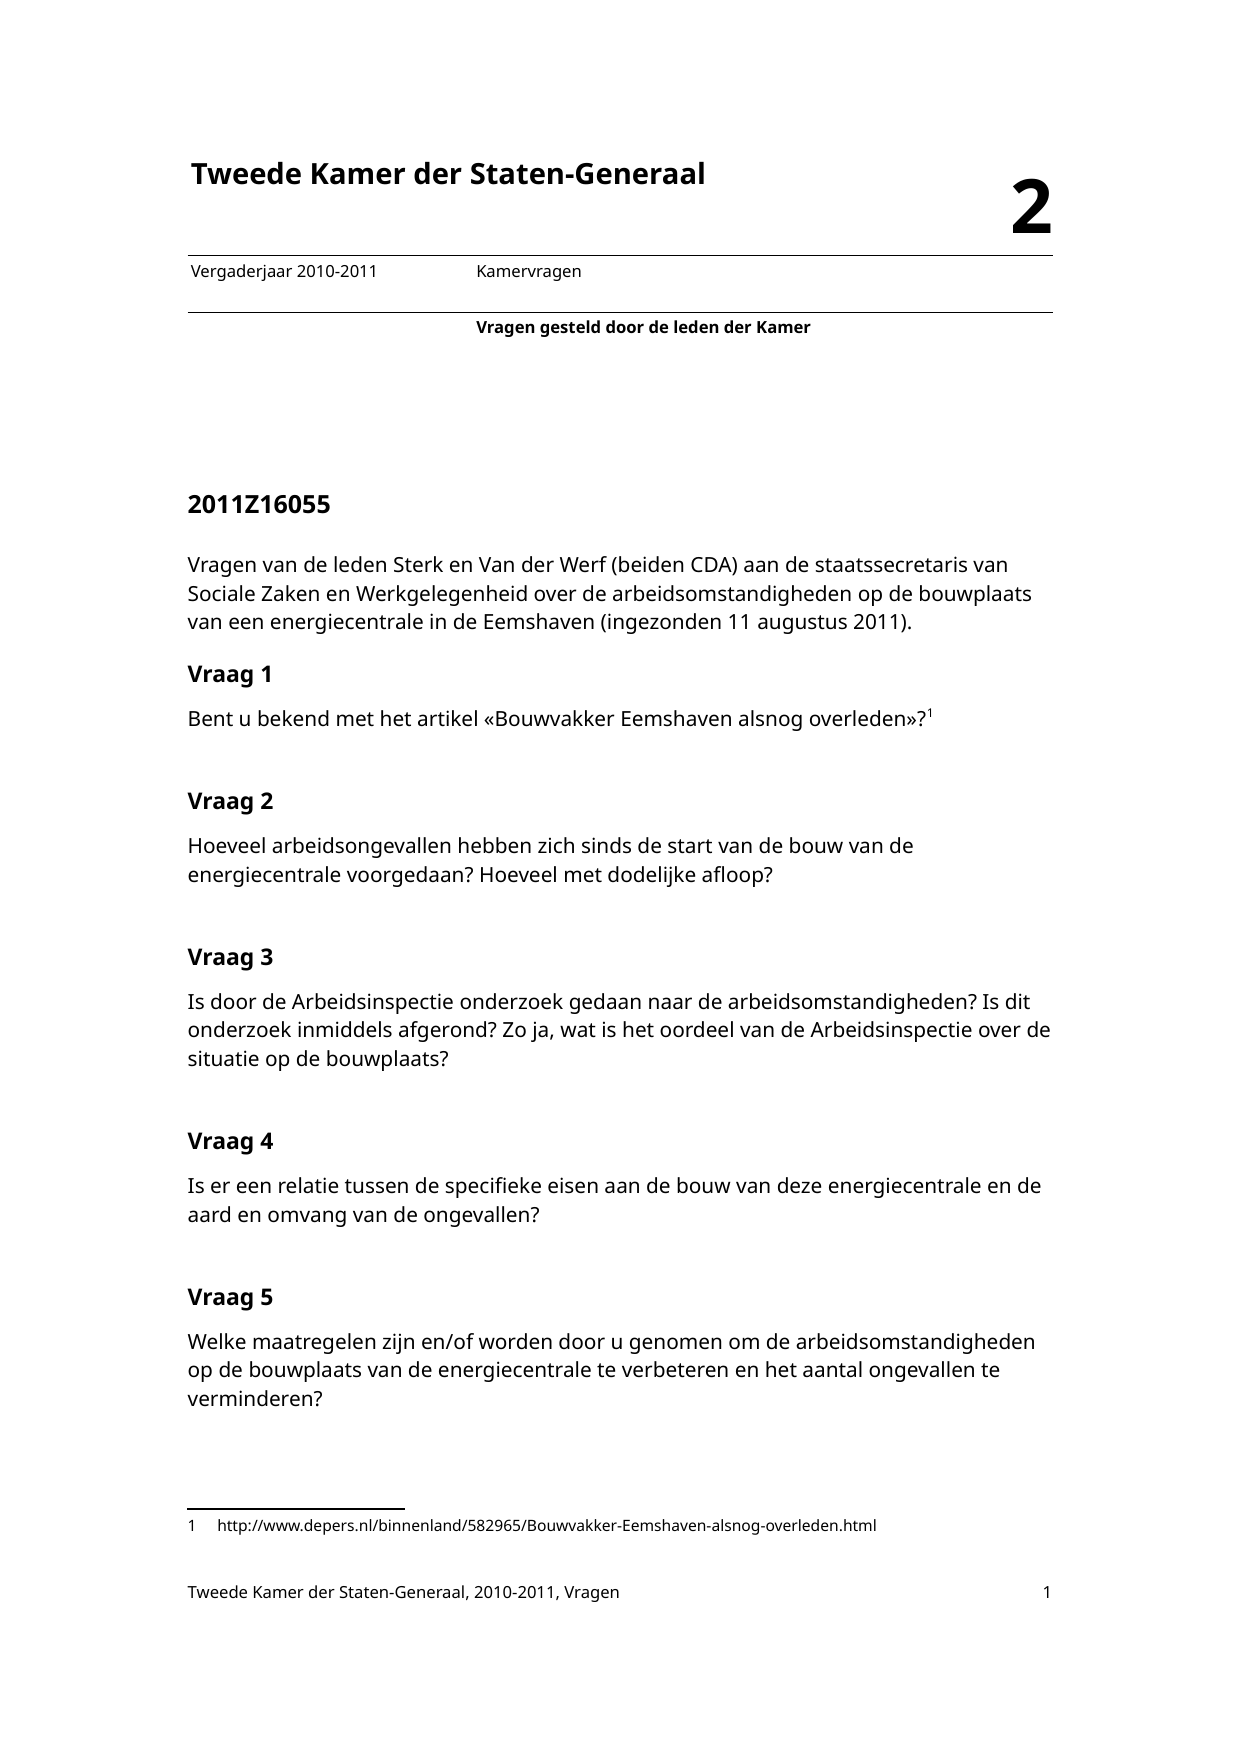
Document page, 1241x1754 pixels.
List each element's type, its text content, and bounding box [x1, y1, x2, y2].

subtitle Vraag 5 [187, 1281, 1053, 1312]
text Welke maatregelen zijn en/of worden door u genomen om de arbeidsomstandigheden op de bouwplaats van de energiecentrale te verbeteren en het aantal ongevallen te verminderen? [187, 1327, 1053, 1412]
text Bent u bekend met het artikel «Bouwvakker Eemshaven alsnog overleden»? [187, 704, 1053, 733]
table_cell Kamervragen [473, 256, 1053, 312]
subtitle Vraag 4 [187, 1125, 1053, 1156]
table_cell [188, 313, 473, 339]
text Is door de Arbeidsinspectie onderzoek gedaan naar de arbeidsomstandigheden? Is dit onderzoek inmiddels afgerond? Zo ja, wat is het oordeel van de Arbeidsinspectie over de situatie op de bouwplaats? [187, 987, 1053, 1072]
subtitle Vraag 3 [187, 941, 1053, 972]
table_header Tweede Kamer der Staten-Generaal [188, 150, 879, 255]
text http://www.depers.nl/binnenland/582965/Bouwvakker-Eemshaven-alsnog-overleden.html [187, 1479, 1053, 1536]
subtitle Vraag 2 [187, 785, 1053, 817]
subtitle Vraag 1 [187, 658, 1053, 689]
text Is er een relatie tussen de specifieke eisen aan de bouw van deze energiecentrale en de aard en omvang van de ongevallen? [187, 1171, 1053, 1228]
table_cell Vergaderjaar 2010-2011 [188, 256, 473, 312]
table_cell Vragen gesteld door de leden der Kamer [473, 313, 1053, 339]
text Hoeveel arbeidsongevallen hebben zich sinds de start van de bouw van de energiecentrale voorgedaan? Hoeveel met dodelijke afloop? [187, 832, 1053, 888]
text 2011Z16055 [187, 487, 1053, 521]
text Vragen van de leden Sterk en Van der Werf (beiden CDA) aan de staatssecretaris van Sociale Zaken en Werkgelegenheid over de arbeidsomstandigheden op de bouwplaats van een energiecentrale in de Eemshaven (ingezonden 11 augustus 2011). [187, 550, 1053, 636]
table_header 2 [880, 150, 1053, 255]
